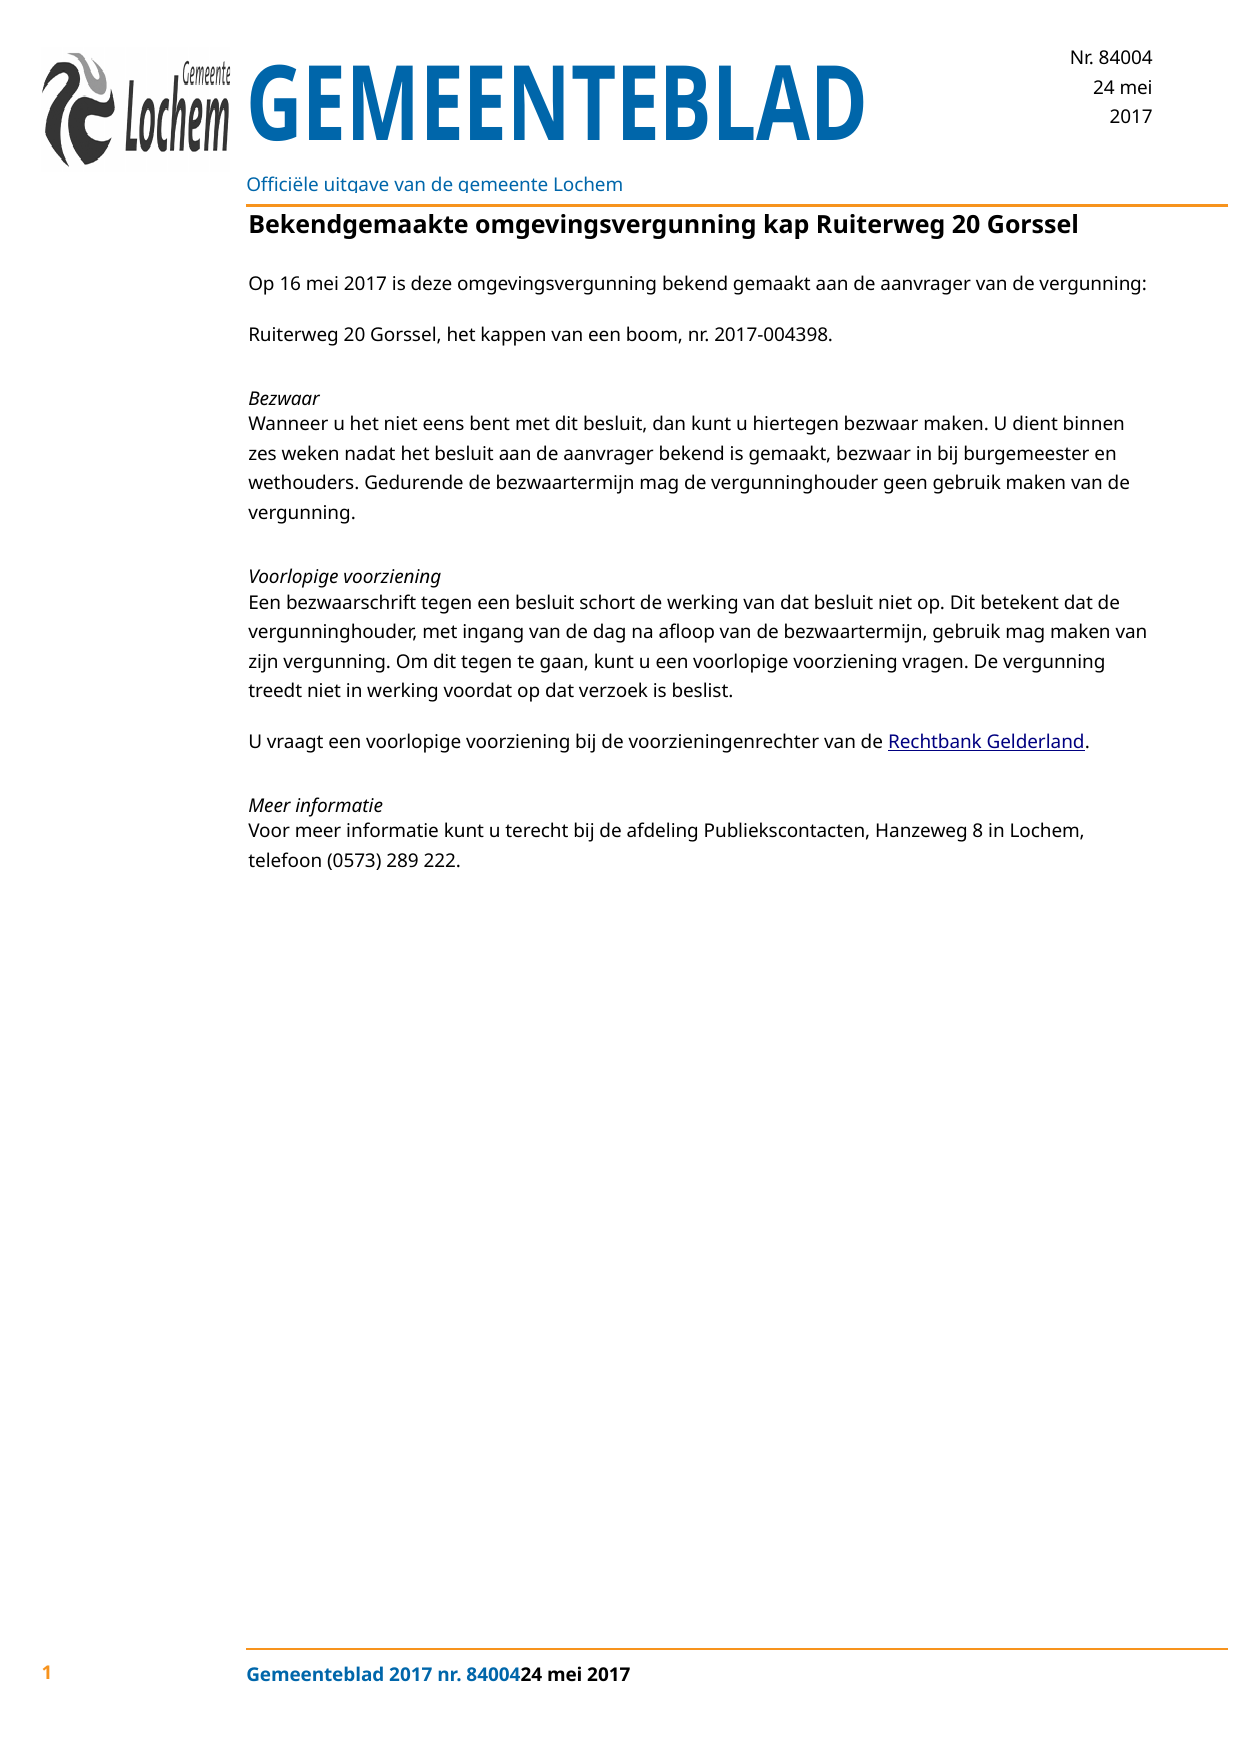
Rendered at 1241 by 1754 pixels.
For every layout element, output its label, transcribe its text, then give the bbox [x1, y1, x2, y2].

text Op 16 mei 2017 is deze omgevingsvergunning bekend gemaakt aan de aanvrager van de vergunning: [248, 270, 1152, 296]
text Bezwaar [248, 385, 1152, 410]
text Wanneer u het niet eens bent met dit besluit, dan kunt u hiertegen bezwaar maken. U dient binnen zes weken nadat het besluit aan de aanvrager bekend is gemaakt, bezwaar in bij burgemeester en wethouders. Gedurende de bezwaartermijn mag de vergunninghouder geen gebruik maken van de vergunning. [248, 410, 1152, 525]
text Een bezwaarschrift tegen een besluit schort de werking van dat besluit niet op. Dit betekent dat de vergunninghouder, met ingang van de dag na afloop van de bezwaartermijn, gebruik mag maken van zijn vergunning. Om dit tegen te gaan, kunt u een voorlopige voorziening vragen. De vergunning treedt niet in werking voordat op dat verzoek is beslist. [248, 589, 1152, 703]
text Voorlopige voorziening [248, 563, 1152, 589]
picture [41, 47, 231, 172]
text Bekendgemaakte omgevingsvergunning kap Ruiterweg 20 Gorssel [248, 207, 1152, 241]
text U vraagt een voorlopige voorziening bij de voorzieningenrechter van de Rechtbank Gelderland. [248, 728, 1152, 754]
text Voor meer informatie kunt u terecht bij de afdeling Publiekscontacten, Hanzeweg 8 in Lochem, telefoon (0573) 289 222. [248, 818, 1152, 873]
text Ruiterweg 20 Gorssel, het kappen van een boom, nr. 2017-004398. [248, 321, 1152, 346]
text Meer informatie [248, 792, 1152, 818]
